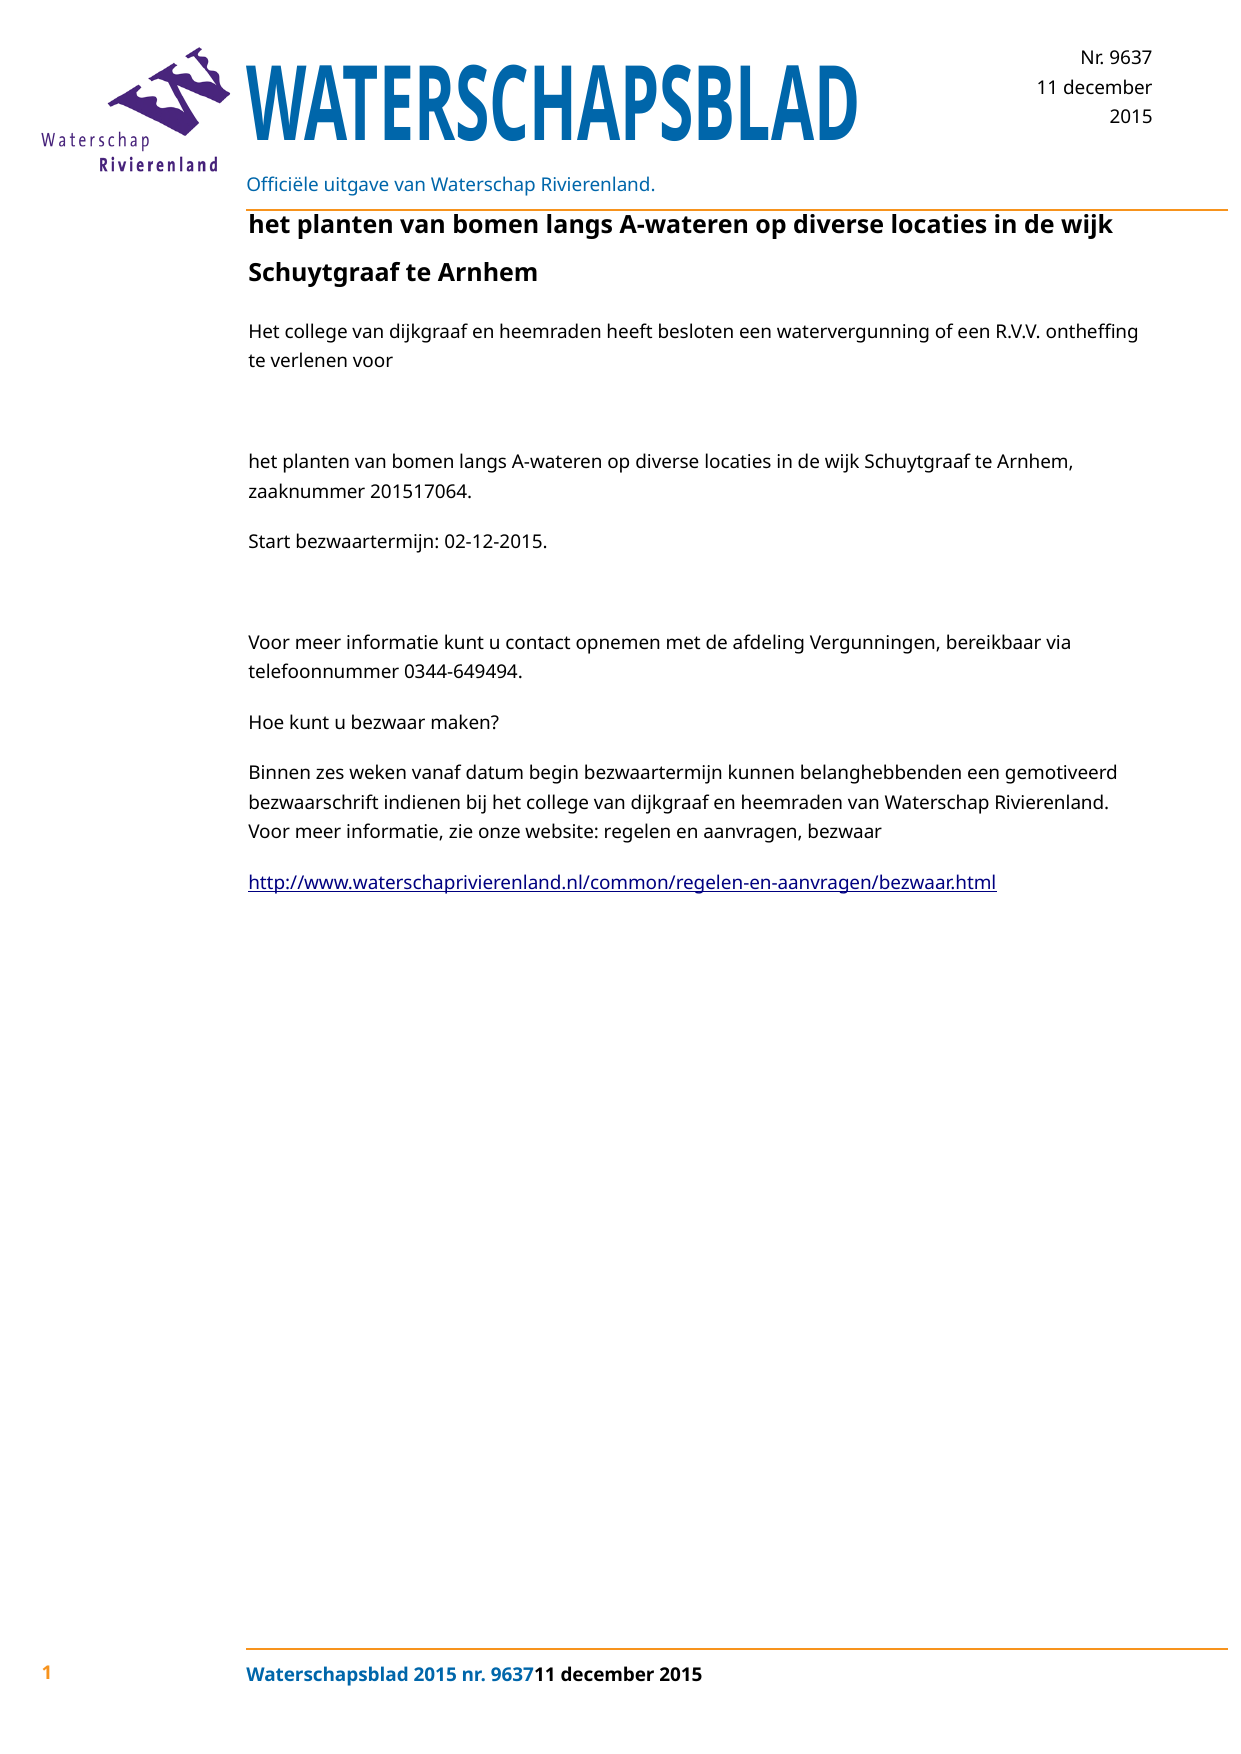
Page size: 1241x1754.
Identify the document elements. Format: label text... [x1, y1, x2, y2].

text Voor meer informatie kunt u contact opnemen met de afdeling Vergunningen, bereikbaar via telefoonnummer 0344-649494. [248, 629, 1152, 684]
picture [41, 47, 231, 172]
text Start bezwaartermijn: 02-12-2015. [248, 528, 1152, 554]
text het planten van bomen langs A-wateren op diverse locaties in de wijk Schuytgraaf te Arnhem, zaaknummer 201517064. [248, 448, 1152, 504]
text Hoe kunt u bezwaar maken? [248, 709, 1152, 735]
text http://www.waterschaprivierenland.nl/common/regelen-en-aanvragen/bezwaar.html [248, 869, 1152, 895]
text Binnen zes weken vanaf datum begin bezwaartermijn kunnen belanghebbenden een gemotiveerd bezwaarschrift indienen bij het college van dijkgraaf en heemraden van Waterschap Rivierenland. Voor meer informatie, zie onze website: regelen en aanvragen, bezwaar [248, 759, 1152, 844]
text het planten van bomen langs A-wateren op diverse locaties in de wijk Schuytgraaf te Arnhem [248, 211, 1152, 288]
text Het college van dijkgraaf en heemraden heeft besloten een watervergunning of een R.V.V. ontheffing te verlenen voor [248, 318, 1152, 373]
